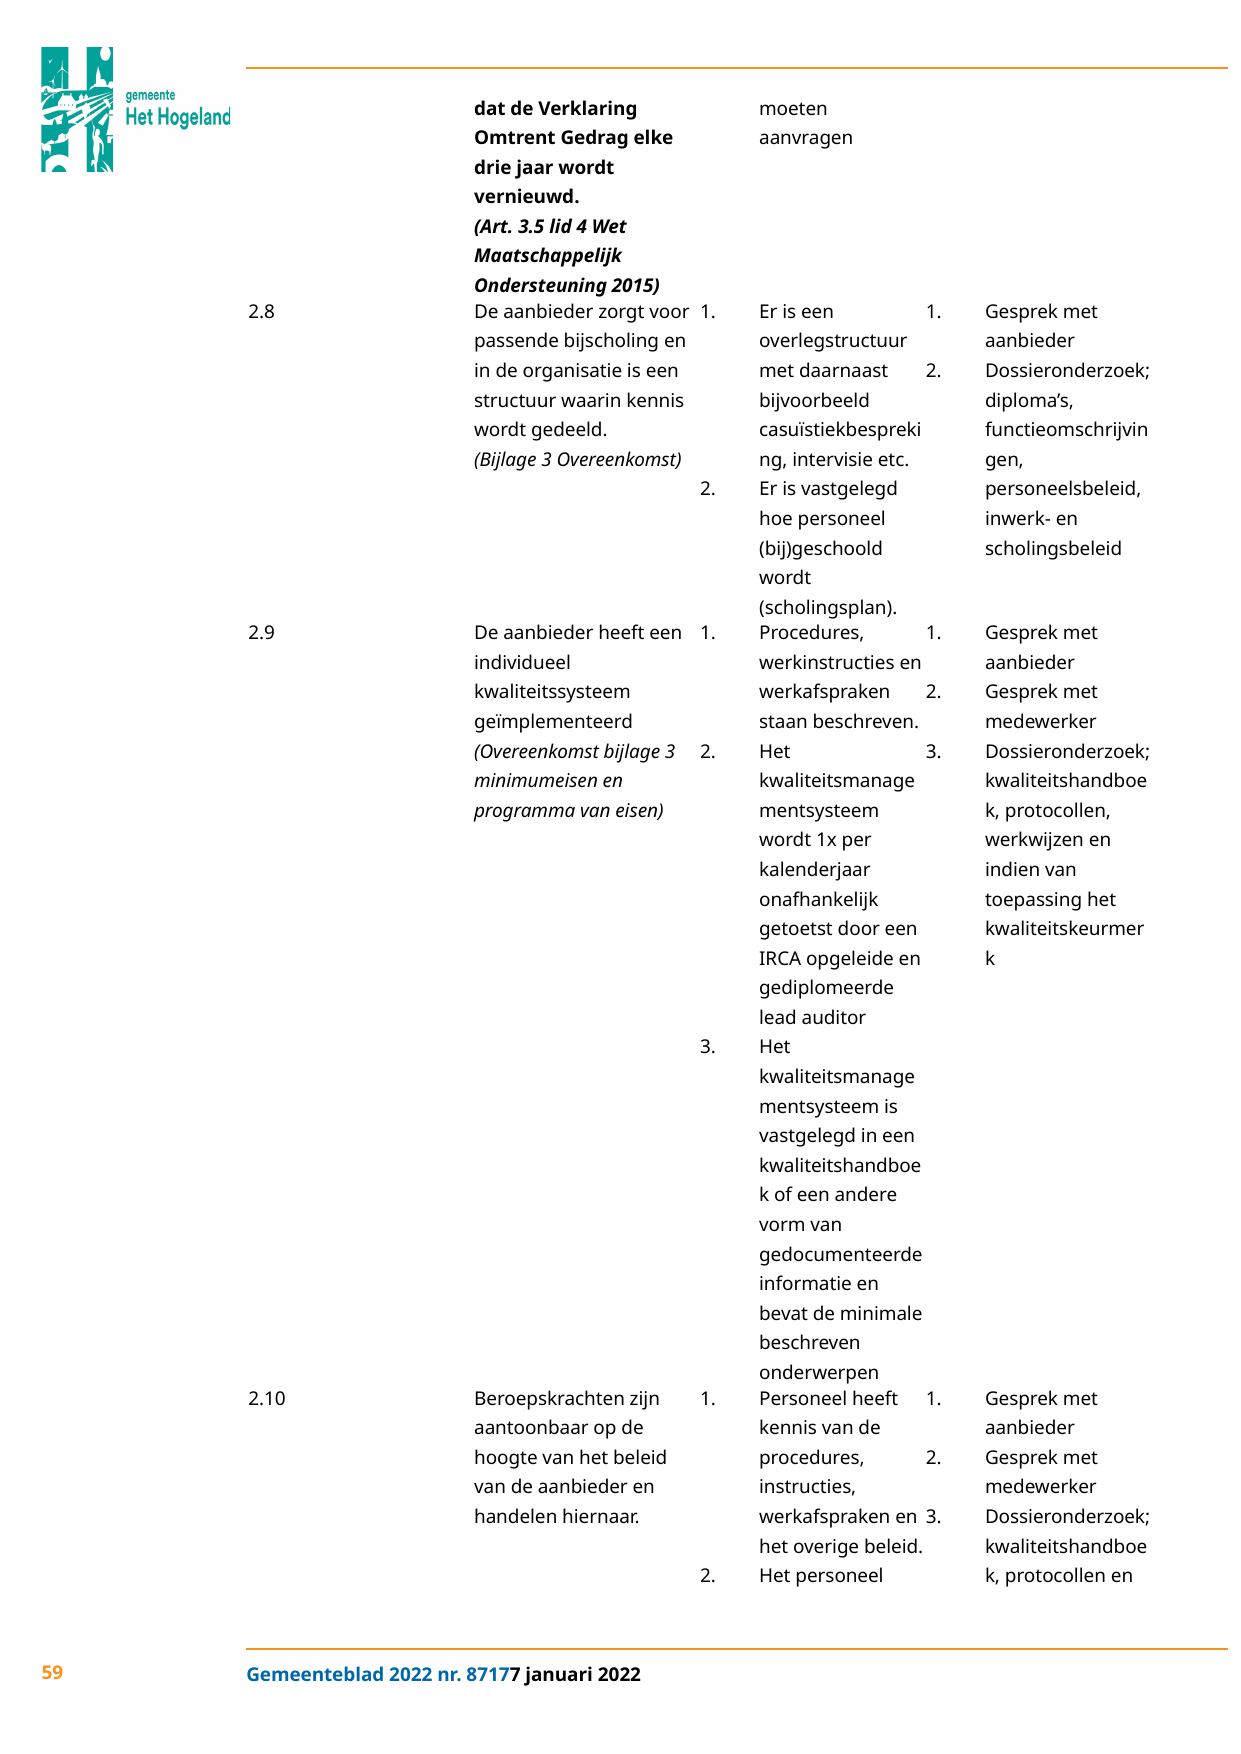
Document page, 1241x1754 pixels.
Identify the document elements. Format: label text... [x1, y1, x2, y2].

table_cell De aanbieder heeft een individueel kwaliteitssysteem geïmplementeerd (Overeenkomst bijlage 3 minimumeisen en programma van eisen) [474, 620, 700, 1385]
picture [41, 47, 231, 172]
table_cell Gesprek met aanbieder Gesprek met medewerker Dossieronderzoek; kwaliteitshandboek, protocollen en [926, 1385, 1152, 1588]
table_cell dat de Verklaring Omtrent Gedrag elke drie jaar wordt vernieuwd. (Art. 3.5 lid 4 Wet Maatschappelijk Ondersteuning 2015) [474, 95, 700, 298]
table_cell moeten aanvragen [700, 95, 926, 298]
table_cell Procedures, werkinstructies en werkafspraken staan beschreven. Het kwaliteitsmanagementsysteem wordt 1x per kalenderjaar onafhankelijk getoetst door een IRCA opgeleide en gediplomeerde lead auditor Het kwaliteitsmanagementsysteem is vastgelegd in een kwaliteitshandboek of een andere vorm van gedocumenteerde informatie en bevat de minimale beschreven onderwerpen [700, 620, 926, 1385]
table_cell 2.9 [248, 620, 474, 1385]
table_cell Er is een overlegstructuur met daarnaast bijvoorbeeld casuïstiekbespreking, intervisie etc. Er is vastgelegd hoe personeel (bij)geschoold wordt (scholingsplan). [700, 298, 926, 619]
table_cell 2.8 [248, 298, 474, 619]
table_cell De aanbieder zorgt voor passende bijscholing en in de organisatie is een structuur waarin kennis wordt gedeeld. (Bijlage 3 Overeenkomst) [474, 298, 700, 619]
table_cell Gesprek met aanbieder Dossieronderzoek; diploma’s, functieomschrijvingen, personeelsbeleid, inwerk- en scholingsbeleid [926, 298, 1152, 619]
table_cell Beroepskrachten zijn aantoonbaar op de hoogte van het beleid van de aanbieder en handelen hiernaar. [474, 1385, 700, 1588]
table_cell Personeel heeft kennis van de procedures, instructies, werkafspraken en het overige beleid. Het personeel [700, 1385, 926, 1588]
table_cell [248, 95, 474, 298]
table_cell Gesprek met aanbieder Gesprek met medewerker Dossieronderzoek; kwaliteitshandboek, protocollen, werkwijzen en indien van toepassing het kwaliteitskeurmerk [926, 620, 1152, 1385]
table_cell 2.10 [248, 1385, 474, 1588]
table_cell [926, 95, 1152, 298]
